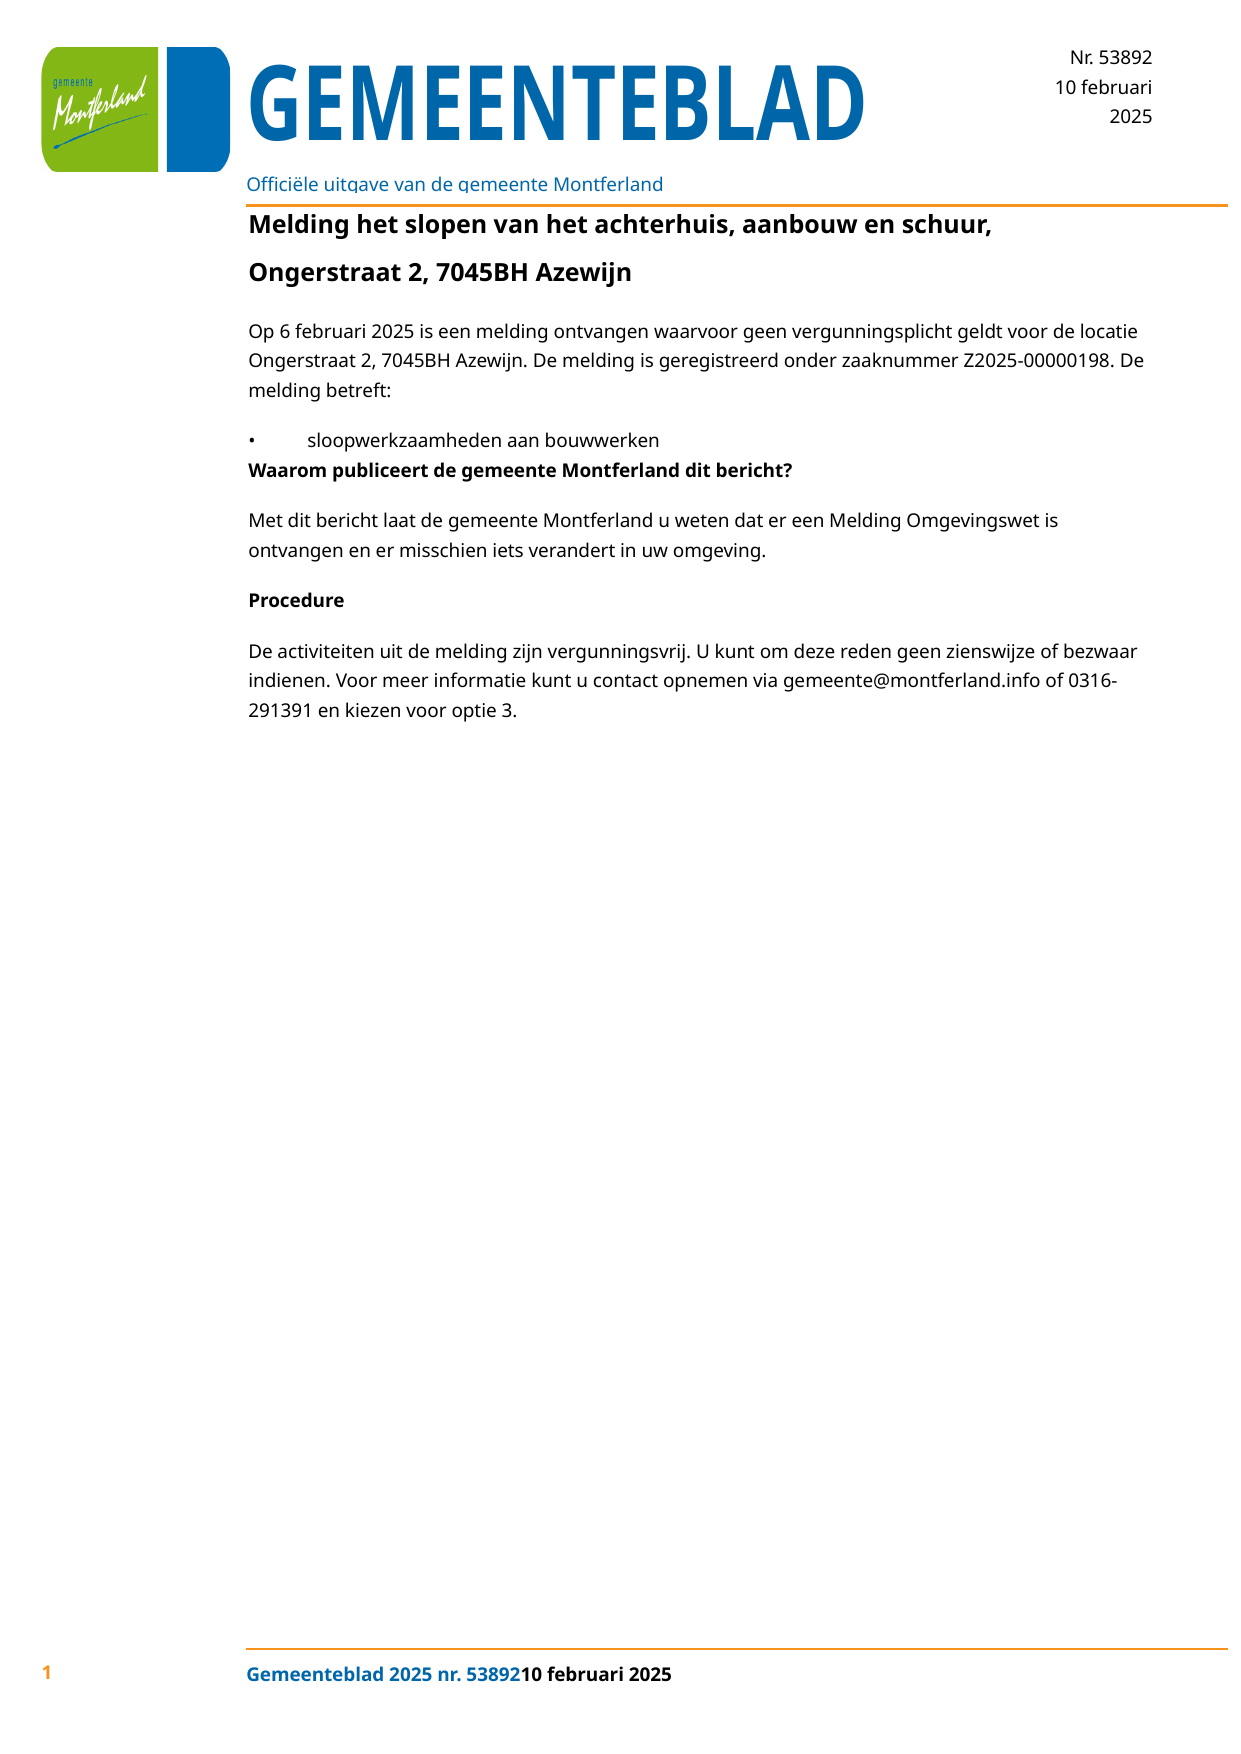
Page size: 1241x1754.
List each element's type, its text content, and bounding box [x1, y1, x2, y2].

text De activiteiten uit de melding zijn vergunningsvrij. U kunt om deze reden geen zienswijze of bezwaar indienen. Voor meer informatie kunt u contact opnemen via gemeente@montferland.info of 0316-291391 en kiezen voor optie 3. [248, 638, 1152, 723]
picture [41, 47, 231, 172]
text Procedure [248, 587, 1152, 613]
list sloopwerkzaamheden aan bouwwerken [248, 427, 1152, 453]
text Op 6 februari 2025 is een melding ontvangen waarvoor geen vergunningsplicht geldt voor de locatie Ongerstraat 2, 7045BH Azewijn. De melding is geregistreerd onder zaaknummer Z2025-00000198. De melding betreft: [248, 318, 1152, 403]
text Waarom publiceert de gemeente Montferland dit bericht? [248, 457, 1152, 483]
text Melding het slopen van het achterhuis, aanbouw en schuur, Ongerstraat 2, 7045BH Azewijn [248, 207, 1152, 288]
text Met dit bericht laat de gemeente Montferland u weten dat er een Melding Omgevingswet is ontvangen en er misschien iets verandert in uw omgeving. [248, 507, 1152, 563]
